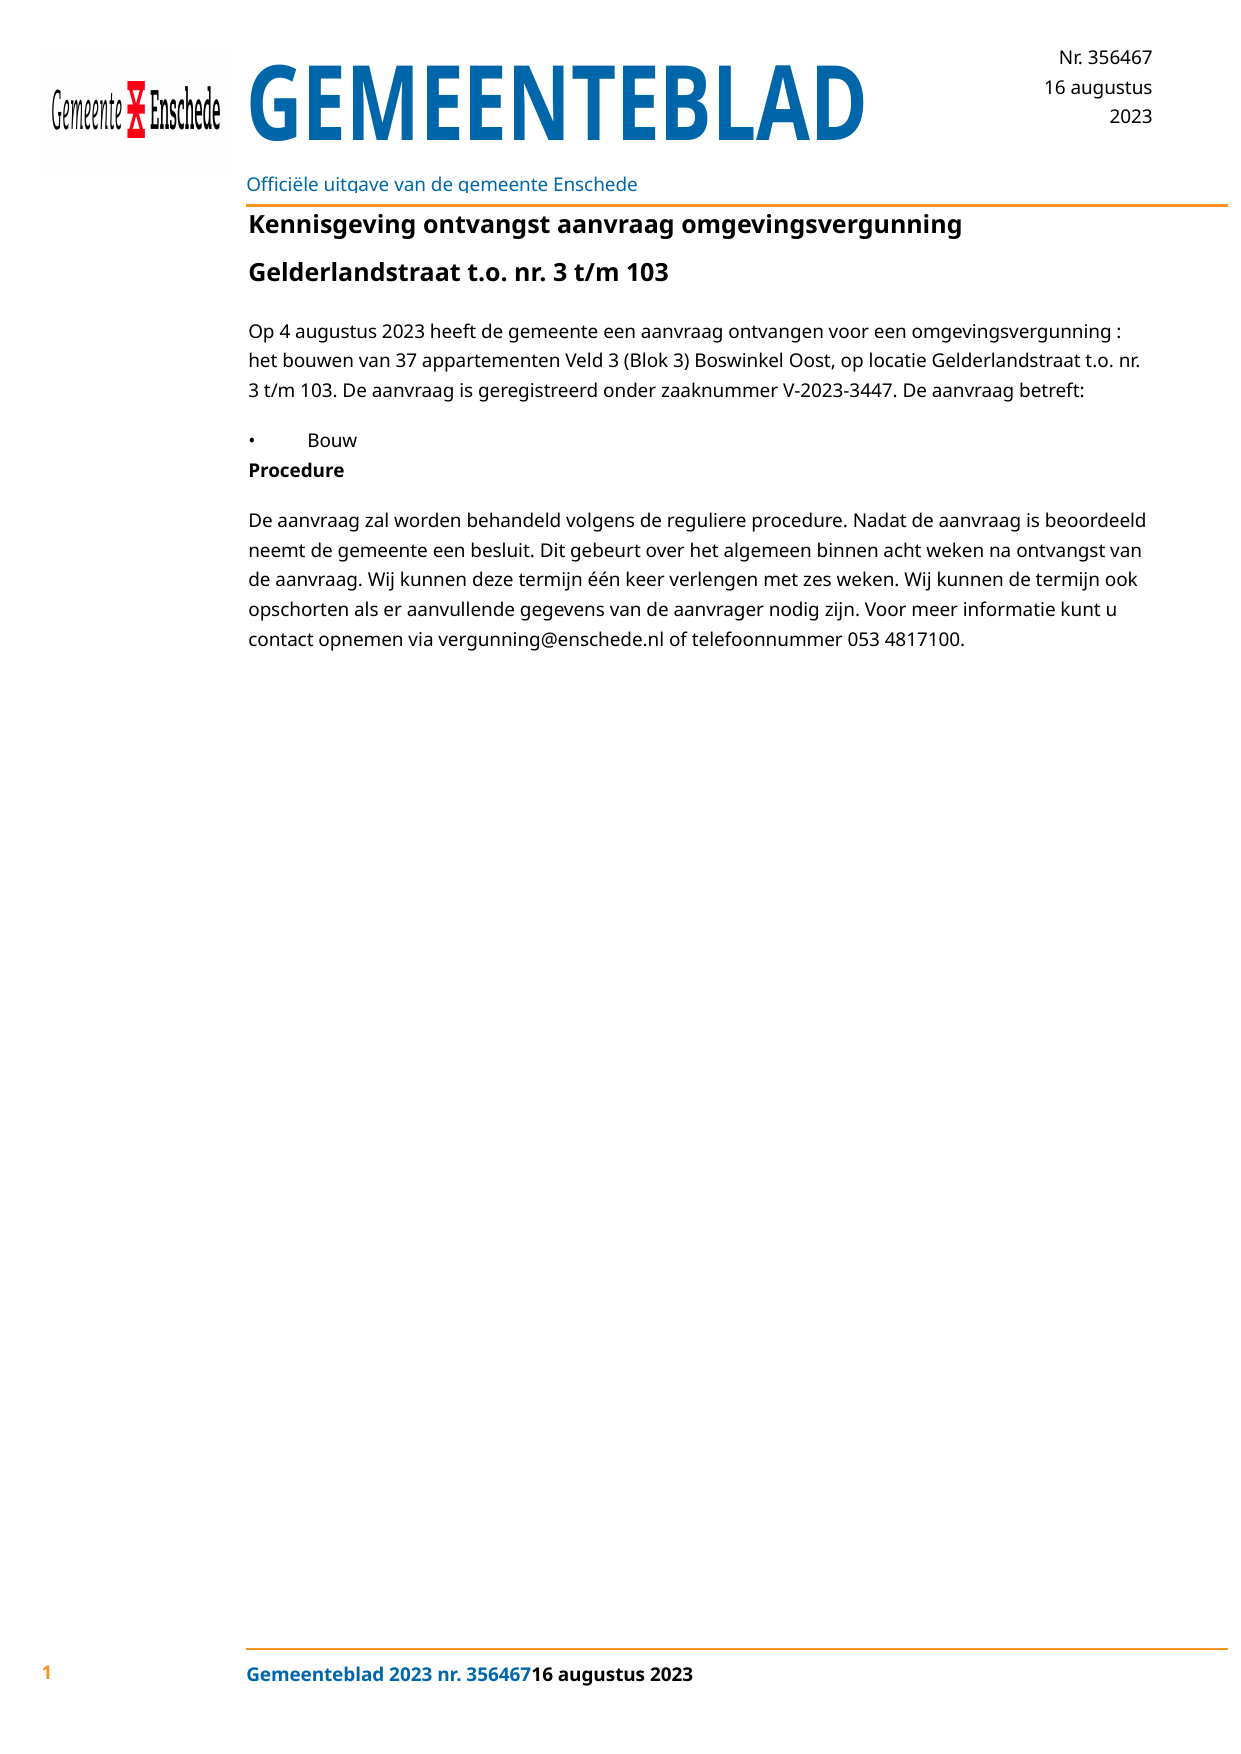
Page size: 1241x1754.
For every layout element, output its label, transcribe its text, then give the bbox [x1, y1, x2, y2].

text De aanvraag zal worden behandeld volgens de reguliere procedure. Nadat de aanvraag is beoordeeld neemt de gemeente een besluit. Dit gebeurt over het algemeen binnen acht weken na ontvangst van de aanvraag. Wij kunnen deze termijn één keer verlengen met zes weken. Wij kunnen de termijn ook opschorten als er aanvullende gegevens van de aanvrager nodig zijn. Voor meer informatie kunt u contact opnemen via vergunning@enschede.nl of telefoonnummer 053 4817100. [248, 507, 1152, 652]
list Bouw [248, 427, 1152, 453]
picture [41, 47, 231, 172]
text Procedure [248, 457, 1152, 483]
text Kennisgeving ontvangst aanvraag omgevingsvergunning Gelderlandstraat t.o. nr. 3 t/m 103 [248, 207, 1152, 288]
text Op 4 augustus 2023 heeft de gemeente een aanvraag ontvangen voor een omgevingsvergunning : het bouwen van 37 appartementen Veld 3 (Blok 3) Boswinkel Oost, op locatie Gelderlandstraat t.o. nr. 3 t/m 103. De aanvraag is geregistreerd onder zaaknummer V-2023-3447. De aanvraag betreft: [248, 318, 1152, 403]
